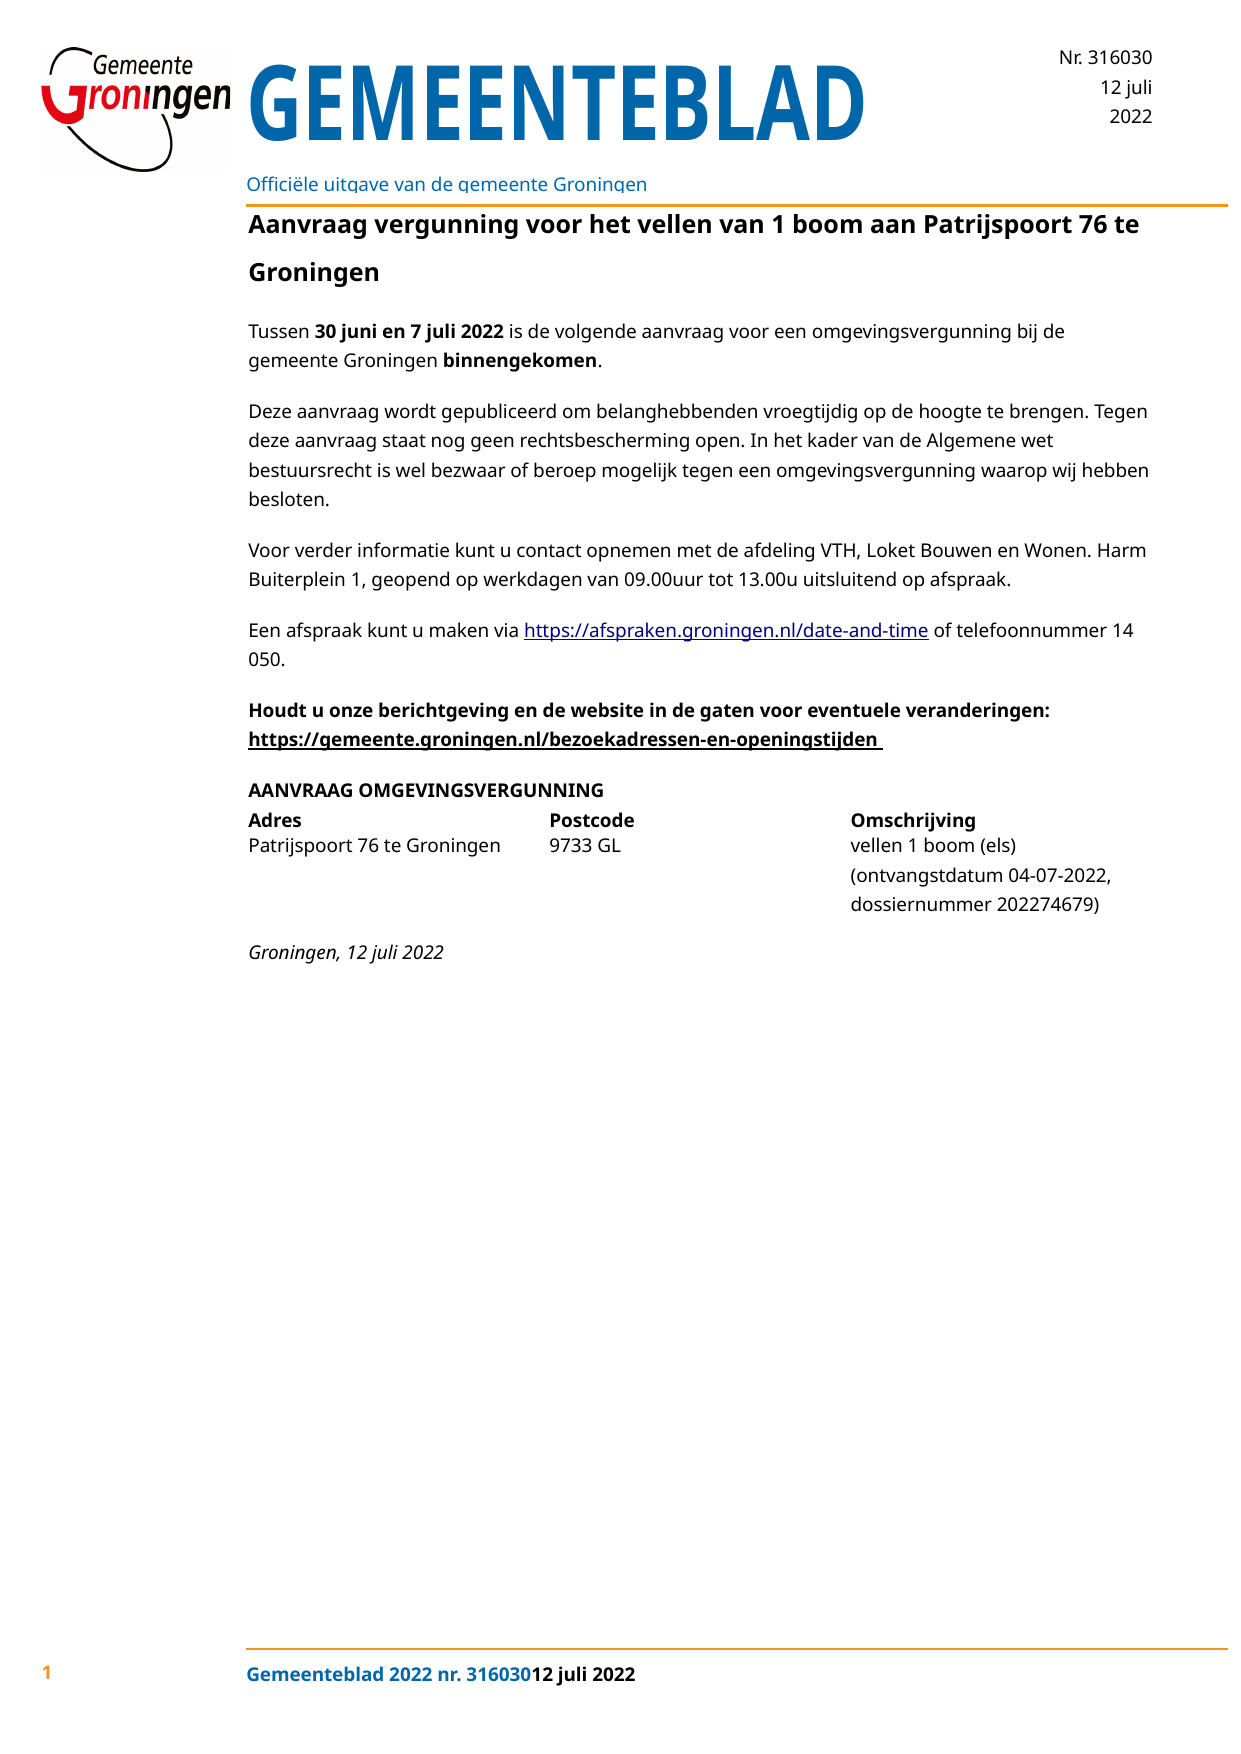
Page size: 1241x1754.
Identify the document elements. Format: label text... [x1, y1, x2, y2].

picture [41, 47, 231, 172]
text Tussen 30 juni en 7 juli 2022 is de volgende aanvraag voor een omgevingsvergunning bij de gemeente Groningen binnengekomen. [248, 318, 1152, 373]
text Aanvraag vergunning voor het vellen van 1 boom aan Patrijspoort 76 te Groningen [248, 207, 1152, 288]
table_header Adres [248, 807, 549, 832]
text Voor verder informatie kunt u contact opnemen met de afdeling VTH, Loket Bouwen en Wonen. Harm Buiterplein 1, geopend op werkdagen van 09.00uur tot 13.00u uitsluitend op afspraak. [248, 537, 1152, 592]
table_cell vellen 1 boom (els) (ontvangstdatum 04-07-2022, dossiernummer 202274679) [850, 833, 1152, 917]
table_header Postcode [549, 807, 850, 832]
table_header Omschrijving [850, 807, 1152, 832]
text Houdt u onze berichtgeving en de website in de gaten voor eventuele veranderingen: https://gemeente.groningen.nl/bezoekadressen-en-openingstijden [248, 697, 1152, 752]
text Groningen, 12 juli 2022 [248, 939, 1152, 964]
text AANVRAAG OMGEVINGSVERGUNNING [248, 777, 1152, 803]
text Een afspraak kunt u maken via https://afspraken.groningen.nl/date-and-time of telefoonnummer 14 050. [248, 617, 1152, 672]
table_cell Patrijspoort 76 te Groningen [248, 833, 549, 917]
text Deze aanvraag wordt gepubliceerd om belanghebbenden vroegtijdig op de hoogte te brengen. Tegen deze aanvraag staat nog geen rechtsbescherming open. In het kader van de Algemene wet bestuursrecht is wel bezwaar of beroep mogelijk tegen een omgevingsvergunning waarop wij hebben besloten. [248, 398, 1152, 512]
table_cell 9733 GL [549, 833, 850, 917]
